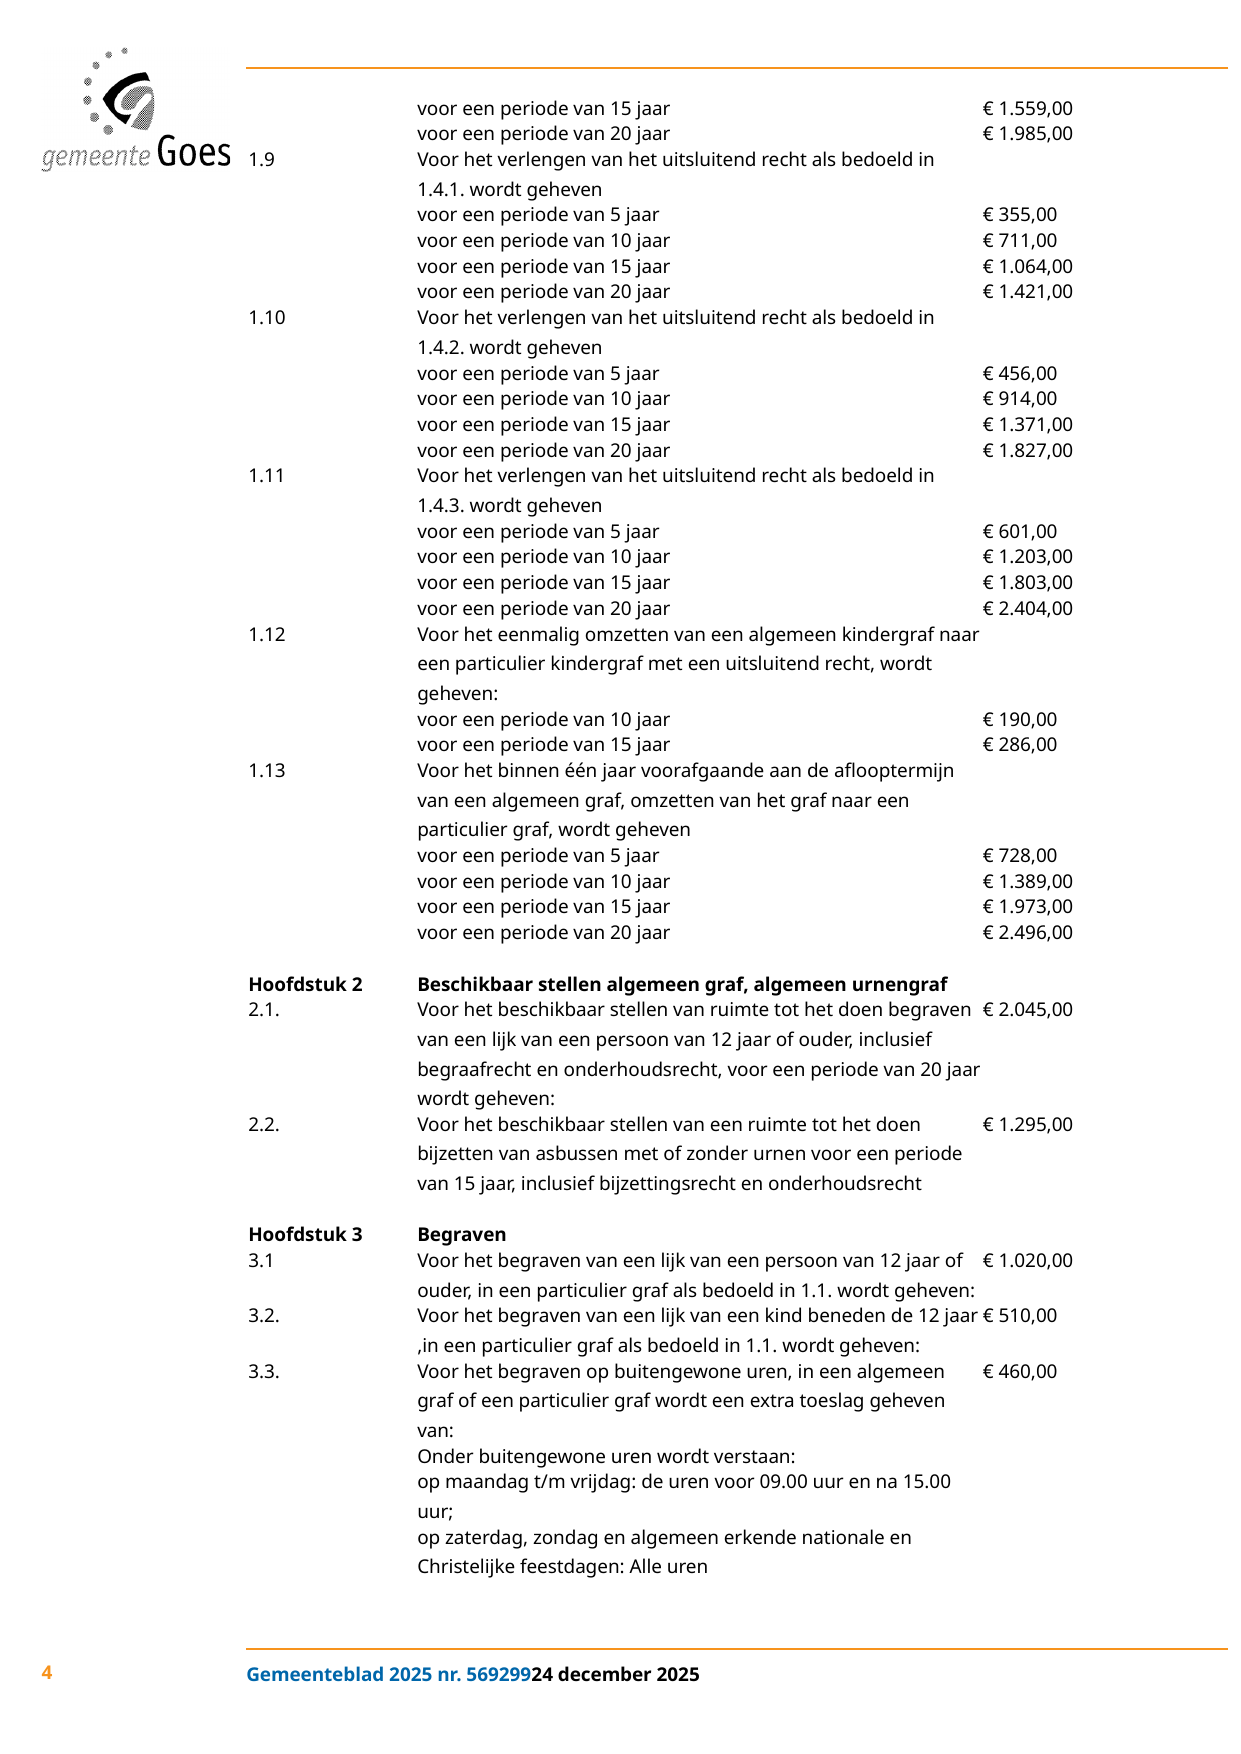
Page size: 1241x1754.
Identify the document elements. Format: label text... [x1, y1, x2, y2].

table_cell € 1.064,00 [983, 253, 1152, 279]
table_cell voor een periode van 20 jaar [417, 595, 983, 621]
table_cell voor een periode van 15 jaar [417, 253, 983, 279]
table_cell 1.9 [248, 146, 417, 202]
table_cell voor een periode van 5 jaar [417, 518, 983, 544]
table_cell [248, 95, 417, 121]
table_cell voor een periode van 10 jaar [417, 868, 983, 894]
table_cell Hoofdstuk 3 [248, 1222, 417, 1247]
table_cell [248, 253, 417, 279]
table_cell [248, 1524, 417, 1579]
table_cell [248, 518, 417, 544]
table_cell [983, 1222, 1152, 1247]
table_cell € 1.371,00 [983, 411, 1152, 437]
table_cell [248, 842, 417, 868]
table_cell 2.1. [248, 997, 417, 1111]
table_cell Begraven [417, 1222, 983, 1247]
table_cell € 601,00 [983, 518, 1152, 544]
table_cell € 1.973,00 [983, 894, 1152, 919]
picture [41, 47, 231, 172]
table_cell Voor het begraven op buitengewone uren, in een algemeen graf of een particulier graf wordt een extra toeslag geheven van: [417, 1358, 983, 1443]
table_cell € 190,00 [983, 706, 1152, 732]
table_cell voor een periode van 15 jaar [417, 732, 983, 757]
table_cell 2.2. [248, 1111, 417, 1196]
table_cell Voor het beschikbaar stellen van een ruimte tot het doen bijzetten van asbussen met of zonder urnen voor een periode van 15 jaar, inclusief bijzettingsrecht en onderhoudsrecht [417, 1111, 983, 1196]
table_cell [248, 706, 417, 732]
table_cell 1.13 [248, 757, 417, 842]
table_cell [248, 894, 417, 919]
table_cell [248, 1443, 417, 1469]
table_cell [983, 1579, 1152, 1605]
table_cell Voor het begraven van een lijk van een kind beneden de 12 jaar ,in een particulier graf als bedoeld in 1.1. wordt geheven: [417, 1303, 983, 1358]
table_cell € 1.295,00 [983, 1111, 1152, 1196]
table_cell 1.10 [248, 305, 417, 360]
table_cell [983, 305, 1152, 360]
table_cell voor een periode van 5 jaar [417, 202, 983, 227]
table_cell [248, 732, 417, 757]
table_cell Voor het binnen één jaar voorafgaande aan de aflooptermijn van een algemeen graf, omzetten van het graf naar een particulier graf, wordt geheven [417, 757, 983, 842]
table_cell voor een periode van 20 jaar [417, 437, 983, 463]
table_cell € 1.203,00 [983, 544, 1152, 569]
table_cell [248, 595, 417, 621]
table_cell voor een periode van 10 jaar [417, 386, 983, 411]
table_cell voor een periode van 15 jaar [417, 95, 983, 121]
table_cell voor een periode van 5 jaar [417, 842, 983, 868]
table_cell Voor het verlengen van het uitsluitend recht als bedoeld in 1.4.3. wordt geheven [417, 463, 983, 518]
table_cell € 2.404,00 [983, 595, 1152, 621]
table_cell op maandag t/m vrijdag: de uren voor 09.00 uur en na 15.00 uur; [417, 1469, 983, 1524]
table_cell [248, 227, 417, 253]
table_cell [983, 1443, 1152, 1469]
table_cell € 2.045,00 [983, 997, 1152, 1111]
table_cell € 1.020,00 [983, 1248, 1152, 1303]
table_cell Voor het eenmalig omzetten van een algemeen kindergraf naar een particulier kindergraf met een uitsluitend recht, wordt geheven: [417, 621, 983, 706]
table_cell voor een periode van 20 jaar [417, 919, 983, 945]
table_cell [983, 146, 1152, 202]
table_cell [248, 544, 417, 569]
table_cell € 286,00 [983, 732, 1152, 757]
table_cell [983, 463, 1152, 518]
table_cell [417, 1579, 983, 1605]
table_cell [983, 945, 1152, 971]
table_cell [248, 1469, 417, 1524]
table_cell voor een periode van 5 jaar [417, 360, 983, 386]
table_cell [248, 945, 417, 971]
table_cell € 1.827,00 [983, 437, 1152, 463]
table_cell Voor het verlengen van het uitsluitend recht als bedoeld in 1.4.1. wordt geheven [417, 146, 983, 202]
table_cell € 1.559,00 [983, 95, 1152, 121]
table_cell voor een periode van 15 jaar [417, 894, 983, 919]
table_cell voor een periode van 20 jaar [417, 279, 983, 304]
table_cell [983, 621, 1152, 706]
table_cell [248, 411, 417, 437]
table_cell [248, 570, 417, 595]
table_cell [417, 945, 983, 971]
table_cell voor een periode van 10 jaar [417, 544, 983, 569]
table_cell [248, 202, 417, 227]
table_cell [248, 868, 417, 894]
table_cell € 460,00 [983, 1358, 1152, 1443]
table_cell Voor het begraven van een lijk van een persoon van 12 jaar of ouder, in een particulier graf als bedoeld in 1.1. wordt geheven: [417, 1248, 983, 1303]
table_cell Onder buitengewone uren wordt verstaan: [417, 1443, 983, 1469]
table_cell 3.1 [248, 1248, 417, 1303]
table_cell Hoofdstuk 2 [248, 971, 417, 997]
table_cell [248, 279, 417, 304]
table_cell € 711,00 [983, 227, 1152, 253]
table_cell [417, 1196, 983, 1222]
table_cell € 914,00 [983, 386, 1152, 411]
table_cell 1.11 [248, 463, 417, 518]
table_cell op zaterdag, zondag en algemeen erkende nationale en Christelijke feestdagen: Alle uren [417, 1524, 983, 1579]
table_cell voor een periode van 15 jaar [417, 570, 983, 595]
table_cell [983, 1524, 1152, 1579]
table_cell € 1.421,00 [983, 279, 1152, 304]
table_cell Voor het verlengen van het uitsluitend recht als bedoeld in 1.4.2. wordt geheven [417, 305, 983, 360]
table_cell € 728,00 [983, 842, 1152, 868]
table_cell voor een periode van 15 jaar [417, 411, 983, 437]
table_cell € 1.803,00 [983, 570, 1152, 595]
table_cell Voor het beschikbaar stellen van ruimte tot het doen begraven van een lijk van een persoon van 12 jaar of ouder, inclusief begraafrecht en onderhoudsrecht, voor een periode van 20 jaar wordt geheven: [417, 997, 983, 1111]
table_cell [248, 386, 417, 411]
table_cell [248, 437, 417, 463]
table_cell [248, 360, 417, 386]
table_cell [983, 1196, 1152, 1222]
table_cell 1.12 [248, 621, 417, 706]
table_cell 3.3. [248, 1358, 417, 1443]
table_cell [248, 121, 417, 146]
table_cell voor een periode van 20 jaar [417, 121, 983, 146]
table_cell voor een periode van 10 jaar [417, 706, 983, 732]
table_cell € 1.389,00 [983, 868, 1152, 894]
table_cell [248, 1579, 417, 1605]
table_cell [248, 1196, 417, 1222]
table_cell € 510,00 [983, 1303, 1152, 1358]
table_cell [983, 757, 1152, 842]
table_cell 3.2. [248, 1303, 417, 1358]
table_cell € 1.985,00 [983, 121, 1152, 146]
table_cell [983, 1469, 1152, 1524]
table_cell € 2.496,00 [983, 919, 1152, 945]
table_cell € 456,00 [983, 360, 1152, 386]
table_cell € 355,00 [983, 202, 1152, 227]
table_cell voor een periode van 10 jaar [417, 227, 983, 253]
table_cell Beschikbaar stellen algemeen graf, algemeen urnengraf [417, 971, 983, 997]
table_cell [983, 971, 1152, 997]
table_cell [248, 919, 417, 945]
